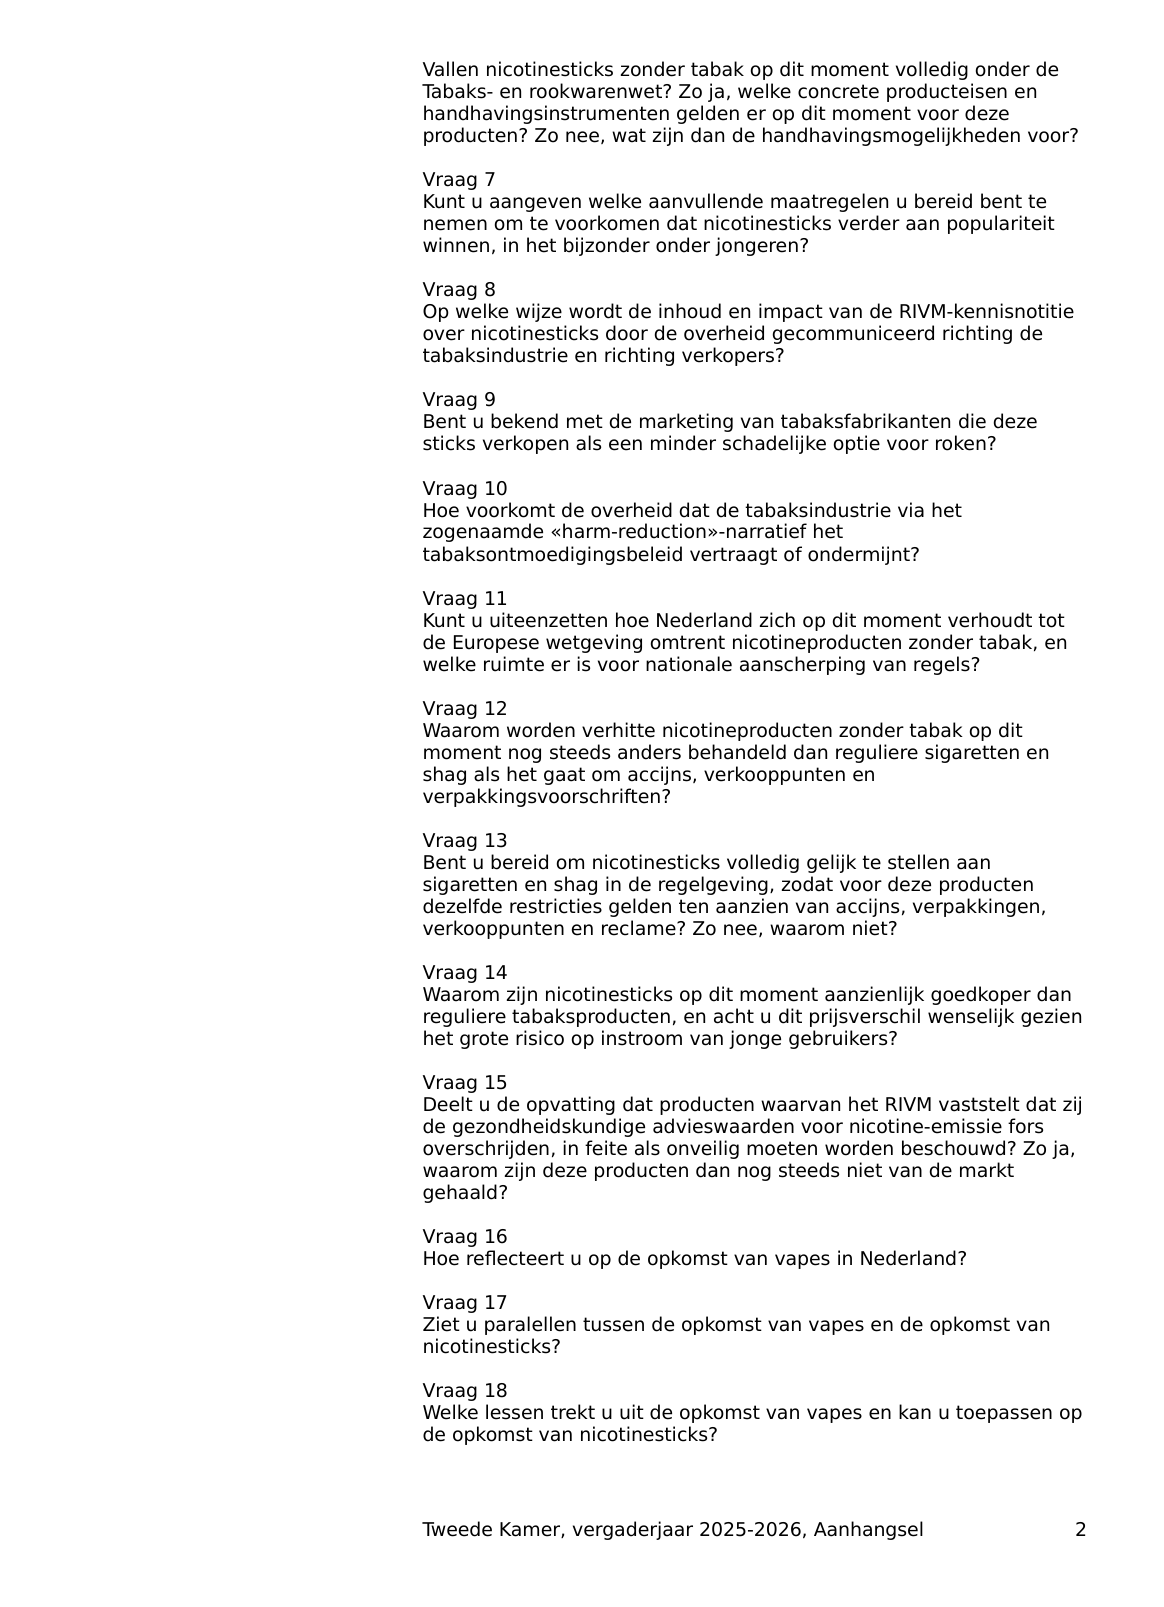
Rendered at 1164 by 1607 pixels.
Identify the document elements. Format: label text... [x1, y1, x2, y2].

text Vraag 8 [422, 279, 1087, 301]
text Vraag 12 [422, 698, 1087, 720]
text Vraag 16 [422, 1226, 1087, 1248]
text Vraag 9 [422, 389, 1087, 411]
text Hoe voorkomt de overheid dat de tabaksindustrie via het zogenaamde «harm-reduction»-narratief het tabaksontmoedigingsbeleid vertraagt of ondermijnt? [422, 499, 1087, 565]
text Vraag 7 [422, 169, 1087, 191]
text Kunt u uiteenzetten hoe Nederland zich op dit moment verhoudt tot de Europese wetgeving omtrent nicotineproducten zonder tabak, en welke ruimte er is voor nationale aanscherping van regels? [422, 609, 1087, 676]
text Bent u bekend met de marketing van tabaksfabrikanten die deze sticks verkopen als een minder schadelijke optie voor roken? [422, 411, 1087, 455]
text Op welke wijze wordt de inhoud en impact van de RIVM-kennisnotitie over nicotinesticks door de overheid gecommuniceerd richting de tabaksindustrie en richting verkopers? [422, 301, 1087, 367]
text Waarom worden verhitte nicotineproducten zonder tabak op dit moment nog steeds anders behandeld dan reguliere sigaretten en shag als het gaat om accijns, verkooppunten en verpakkingsvoorschriften? [422, 720, 1087, 808]
text Vraag 15 [422, 1072, 1087, 1094]
text Vraag 18 [422, 1380, 1087, 1402]
text Welke lessen trekt u uit de opkomst van vapes en kan u toepassen op de opkomst van nicotinesticks? [422, 1402, 1087, 1446]
text Waarom zijn nicotinesticks op dit moment aanzienlijk goedkoper dan reguliere tabaksproducten, en acht u dit prijsverschil wenselijk gezien het grote risico op instroom van jonge gebruikers? [422, 984, 1087, 1050]
text Bent u bereid om nicotinesticks volledig gelijk te stellen aan sigaretten en shag in de regelgeving, zodat voor deze producten dezelfde restricties gelden ten aanzien van accijns, verpakkingen, verkooppunten en reclame? Zo nee, waarom niet? [422, 852, 1087, 940]
text Vraag 13 [422, 830, 1087, 852]
text Deelt u de opvatting dat producten waarvan het RIVM vaststelt dat zij de gezondheidskundige advieswaarden voor nicotine-emissie fors overschrijden, in feite als onveilig moeten worden beschouwd? Zo ja, waarom zijn deze producten dan nog steeds niet van de markt gehaald? [422, 1094, 1087, 1204]
text Vraag 14 [422, 962, 1087, 984]
text Vraag 10 [422, 477, 1087, 499]
text Ziet u paralellen tussen de opkomst van vapes en de opkomst van nicotinesticks? [422, 1314, 1087, 1358]
text Kunt u aangeven welke aanvullende maatregelen u bereid bent te nemen om te voorkomen dat nicotinesticks verder aan populariteit winnen, in het bijzonder onder jongeren? [422, 191, 1087, 257]
text Hoe reflecteert u op de opkomst van vapes in Nederland? [422, 1248, 1087, 1270]
text Vallen nicotinesticks zonder tabak op dit moment volledig onder de Tabaks- en rookwarenwet? Zo ja, welke concrete producteisen en handhavingsinstrumenten gelden er op dit moment voor deze producten? Zo nee, wat zijn dan de handhavingsmogelijkheden voor? [422, 59, 1087, 147]
text Vraag 11 [422, 588, 1087, 609]
text Vraag 17 [422, 1292, 1087, 1314]
